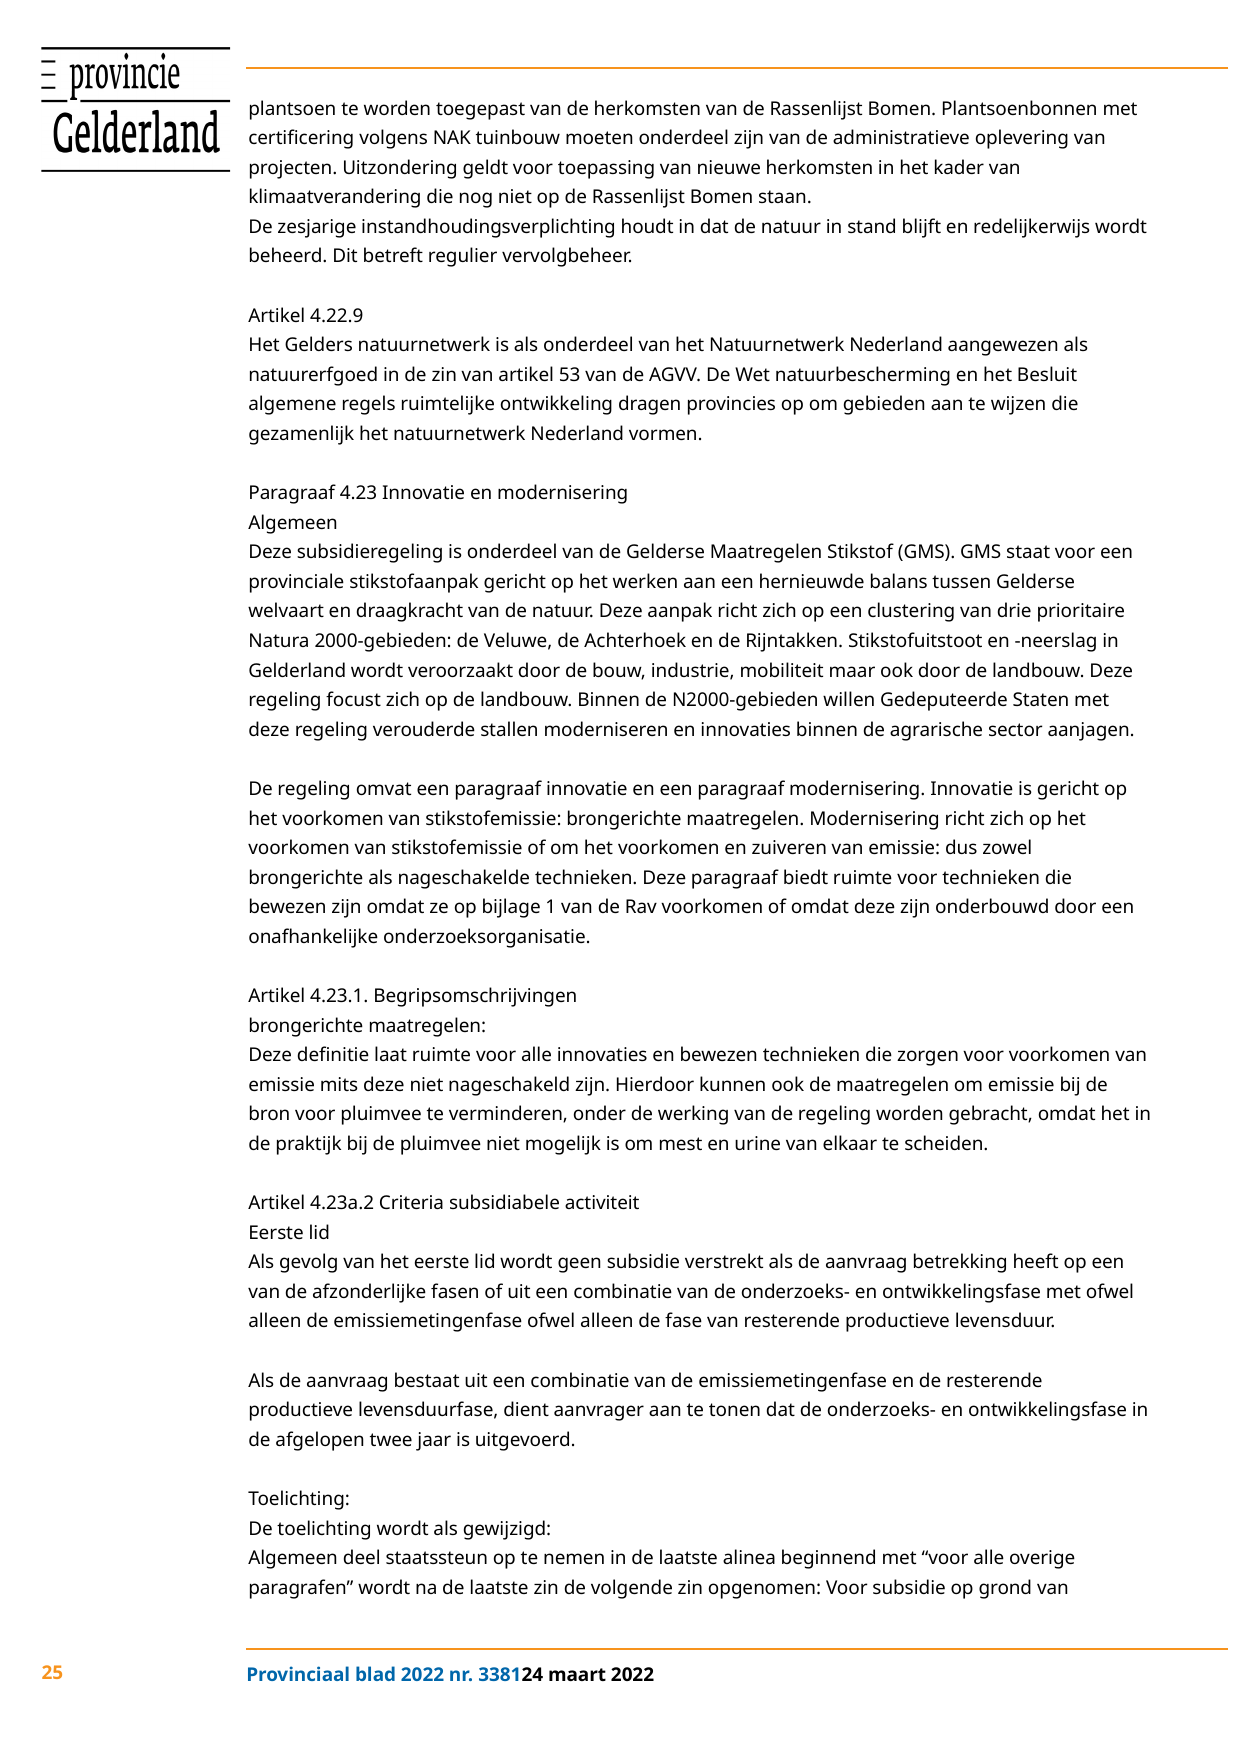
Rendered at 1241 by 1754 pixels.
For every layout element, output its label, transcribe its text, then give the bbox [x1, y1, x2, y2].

text Als gevolg van het eerste lid wordt geen subsidie verstrekt als de aanvraag betrekking heeft op een van de afzonderlijke fasen of uit een combinatie van de onderzoeks- en ontwikkelingsfase met ofwel alleen de emissiemetingenfase ofwel alleen de fase van resterende productieve levensduur. [248, 1248, 1152, 1333]
text Algemeen [248, 509, 1152, 535]
text plantsoen te worden toegepast van de herkomsten van de Rassenlijst Bomen. Plantsoenbonnen met certificering volgens NAK tuinbouw moeten onderdeel zijn van de administratieve oplevering van projecten. Uitzondering geldt voor toepassing van nieuwe herkomsten in het kader van klimaatverandering die nog niet op de Rassenlijst Bomen staan. [248, 95, 1152, 209]
text Deze subsidieregeling is onderdeel van de Gelderse Maatregelen Stikstof (GMS). GMS staat voor een provinciale stikstofaanpak gericht op het werken aan een hernieuwde balans tussen Gelderse welvaart en draagkracht van de natuur. Deze aanpak richt zich op een clustering van drie prioritaire Natura 2000-gebieden: de Veluwe, de Achterhoek en de Rijntakken. Stikstofuitstoot en -neerslag in Gelderland wordt veroorzaakt door de bouw, industrie, mobiliteit maar ook door de landbouw. Deze regeling focust zich op de landbouw. Binnen de N2000-gebieden willen Gedeputeerde Staten met deze regeling verouderde stallen moderniseren en innovaties binnen de agrarische sector aanjagen. [248, 538, 1152, 742]
text brongerichte maatregelen: [248, 1012, 1152, 1038]
text De regeling omvat een paragraaf innovatie en een paragraaf modernisering. Innovatie is gericht op het voorkomen van stikstofemissie: brongerichte maatregelen. Modernisering richt zich op het voorkomen van stikstofemissie of om het voorkomen en zuiveren van emissie: dus zowel brongerichte als nageschakelde technieken. Deze paragraaf biedt ruimte voor technieken die bewezen zijn omdat ze op bijlage 1 van de Rav voorkomen of omdat deze zijn onderbouwd door een onafhankelijke onderzoeksorganisatie. [248, 775, 1152, 949]
text Toelichting: [248, 1485, 1152, 1511]
text Als de aanvraag bestaat uit een combinatie van de emissiemetingenfase en de resterende productieve levensduurfase, dient aanvrager aan te tonen dat de onderzoeks- en ontwikkelingsfase in de afgelopen twee jaar is uitgevoerd. [248, 1367, 1152, 1452]
text Algemeen deel staatssteun op te nemen in de laatste alinea beginnend met “voor alle overige paragrafen” wordt na de laatste zin de volgende zin opgenomen: Voor subsidie op grond van [248, 1544, 1152, 1600]
text De zesjarige instandhoudingsverplichting houdt in dat de natuur in stand blijft en redelijkerwijs wordt beheerd. Dit betreft regulier vervolgbeheer. [248, 213, 1152, 268]
text Artikel 4.23a.2 Criteria subsidiabele activiteit [248, 1189, 1152, 1215]
text De toelichting wordt als gewijzigd: [248, 1515, 1152, 1541]
text Deze definitie laat ruimte voor alle innovaties en bewezen technieken die zorgen voor voorkomen van emissie mits deze niet nageschakeld zijn. Hierdoor kunnen ook de maatregelen om emissie bij de bron voor pluimvee te verminderen, onder de werking van de regeling worden gebracht, omdat het in de praktijk bij de pluimvee niet mogelijk is om mest en urine van elkaar te scheiden. [248, 1041, 1152, 1156]
text Paragraaf 4.23 Innovatie en modernisering [248, 479, 1152, 505]
text Artikel 4.23.1. Begripsomschrijvingen [248, 982, 1152, 1008]
text Het Gelders natuurnetwerk is als onderdeel van het Natuurnetwerk Nederland aangewezen als natuurerfgoed in de zin van artikel 53 van de AGVV. De Wet natuurbescherming en het Besluit algemene regels ruimtelijke ontwikkeling dragen provincies op om gebieden aan te wijzen die gezamenlijk het natuurnetwerk Nederland vormen. [248, 331, 1152, 446]
picture [41, 47, 231, 172]
text Eerste lid [248, 1219, 1152, 1245]
text Artikel 4.22.9 [248, 302, 1152, 328]
